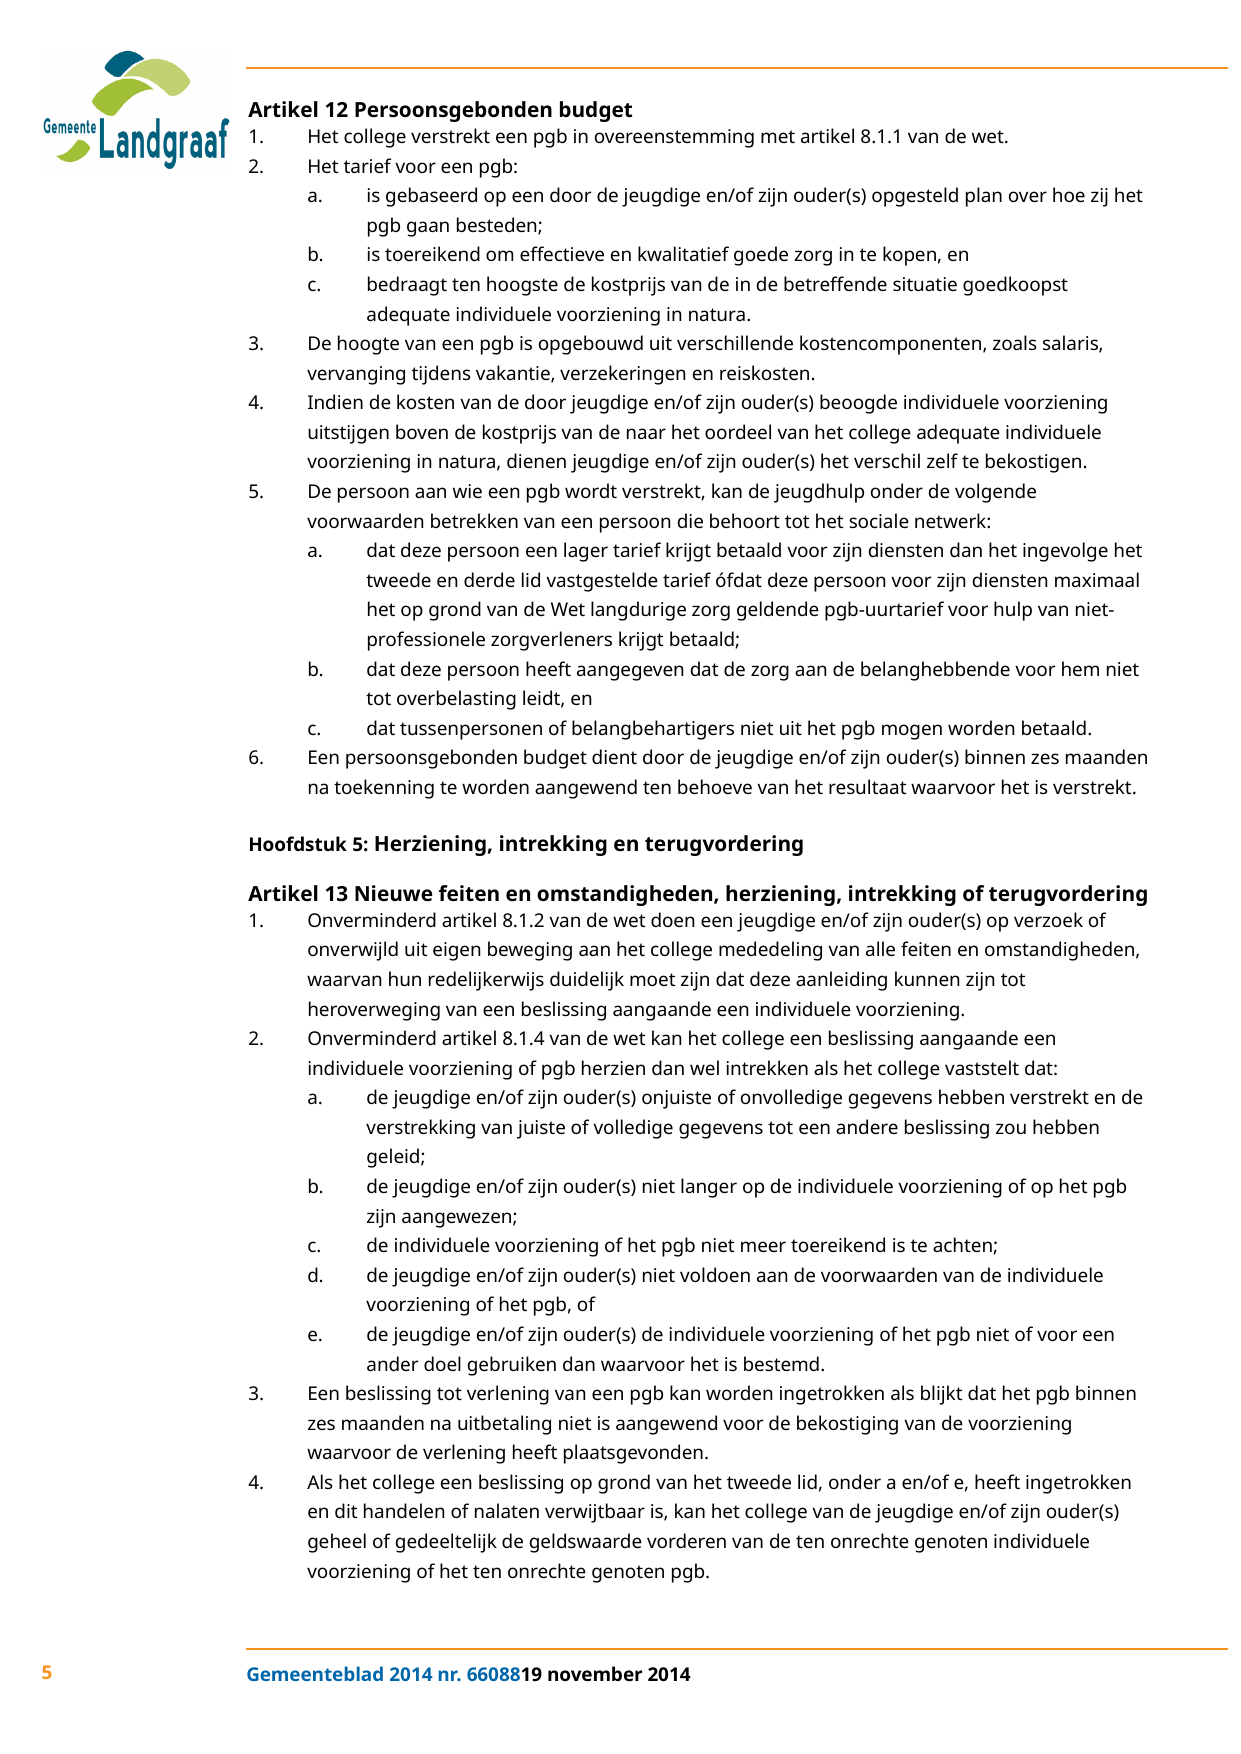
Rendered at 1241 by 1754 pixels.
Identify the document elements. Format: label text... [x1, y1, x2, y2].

list de jeugdige en/of zijn ouder(s) niet langer op de individuele voorziening of op het pgb zijn aangewezen; [307, 1173, 1152, 1229]
list Onverminderd artikel 8.1.4 van de wet kan het college een beslissing aangaande een individuele voorziening of pgb herzien dan wel intrekken als het college vaststelt dat: [248, 1025, 1152, 1081]
text Artikel 13 Nieuwe feiten en omstandigheden, herziening, intrekking of terugvordering [248, 879, 1152, 907]
list is gebaseerd op een door de jeugdige en/of zijn ouder(s) opgesteld plan over hoe zij het pgb gaan besteden; [307, 182, 1152, 238]
list Een persoonsgebonden budget dient door de jeugdige en/of zijn ouder(s) binnen zes maanden na toekenning te worden aangewend ten behoeve van het resultaat waarvoor het is verstrekt. [248, 744, 1152, 800]
list dat deze persoon heeft aangegeven dat de zorg aan de belanghebbende voor hem niet tot overbelasting leidt, en [307, 656, 1152, 711]
list de jeugdige en/of zijn ouder(s) niet voldoen aan de voorwaarden van de individuele voorziening of het pgb, of [307, 1262, 1152, 1317]
list Een beslissing tot verlening van een pgb kan worden ingetrokken als blijkt dat het pgb binnen zes maanden na uitbetaling niet is aangewend voor de bekostiging van de voorziening waarvoor de verlening heeft plaatsgevonden. [248, 1380, 1152, 1465]
list de jeugdige en/of zijn ouder(s) de individuele voorziening of het pgb niet of voor een ander doel gebruiken dan waarvoor het is bestemd. [307, 1321, 1152, 1377]
list Onverminderd artikel 8.1.2 van de wet doen een jeugdige en/of zijn ouder(s) op verzoek of onverwijld uit eigen beweging aan het college mededeling van alle feiten en omstandigheden, waarvan hun redelijkerwijs duidelijk moet zijn dat deze aanleiding kunnen zijn tot heroverweging van een beslissing aangaande een individuele voorziening. [248, 907, 1152, 1022]
list dat deze persoon een lager tarief krijgt betaald voor zijn diensten dan het ingevolge het tweede en derde lid vastgestelde tarief ófdat deze persoon voor zijn diensten maximaal het op grond van de Wet langdurige zorg geldende pgb-uurtarief voor hulp van niet-professionele zorgverleners krijgt betaald; [307, 537, 1152, 652]
list De persoon aan wie een pgb wordt verstrekt, kan de jeugdhulp onder de volgende voorwaarden betrekken van een persoon die behoort tot het sociale netwerk: [248, 478, 1152, 533]
list Indien de kosten van de door jeugdige en/of zijn ouder(s) beoogde individuele voorziening uitstijgen boven de kostprijs van de naar het oordeel van het college adequate individuele voorziening in natura, dienen jeugdige en/of zijn ouder(s) het verschil zelf te bekostigen. [248, 389, 1152, 474]
text Artikel 12 Persoonsgebonden budget [248, 95, 1152, 123]
list bedraagt ten hoogste de kostprijs van de in de betreffende situatie goedkoopst adequate individuele voorziening in natura. [307, 271, 1152, 326]
picture [41, 47, 231, 172]
list is toereikend om effectieve en kwalitatief goede zorg in te kopen, en [307, 242, 1152, 267]
list Het college verstrekt een pgb in overeenstemming met artikel 8.1.1 van de wet. [248, 123, 1152, 149]
list Het tarief voor een pgb: [248, 153, 1152, 178]
list de jeugdige en/of zijn ouder(s) onjuiste of onvolledige gegevens hebben verstrekt en de verstrekking van juiste of volledige gegevens tot een andere beslissing zou hebben geleid; [307, 1084, 1152, 1169]
list dat tussenpersonen of belangbehartigers niet uit het pgb mogen worden betaald. [307, 715, 1152, 741]
text Hoofdstuk 5: Herziening, intrekking en terugvordering [248, 829, 1152, 858]
list De hoogte van een pgb is opgebouwd uit verschillende kostencomponenten, zoals salaris, vervanging tijdens vakantie, verzekeringen en reiskosten. [248, 330, 1152, 386]
list Als het college een beslissing op grond van het tweede lid, onder a en/of e, heeft ingetrokken en dit handelen of nalaten verwijtbaar is, kan het college van de jeugdige en/of zijn ouder(s) geheel of gedeeltelijk de geldswaarde vorderen van de ten onrechte genoten individuele voorziening of het ten onrechte genoten pgb. [248, 1469, 1152, 1584]
list de individuele voorziening of het pgb niet meer toereikend is te achten; [307, 1232, 1152, 1258]
